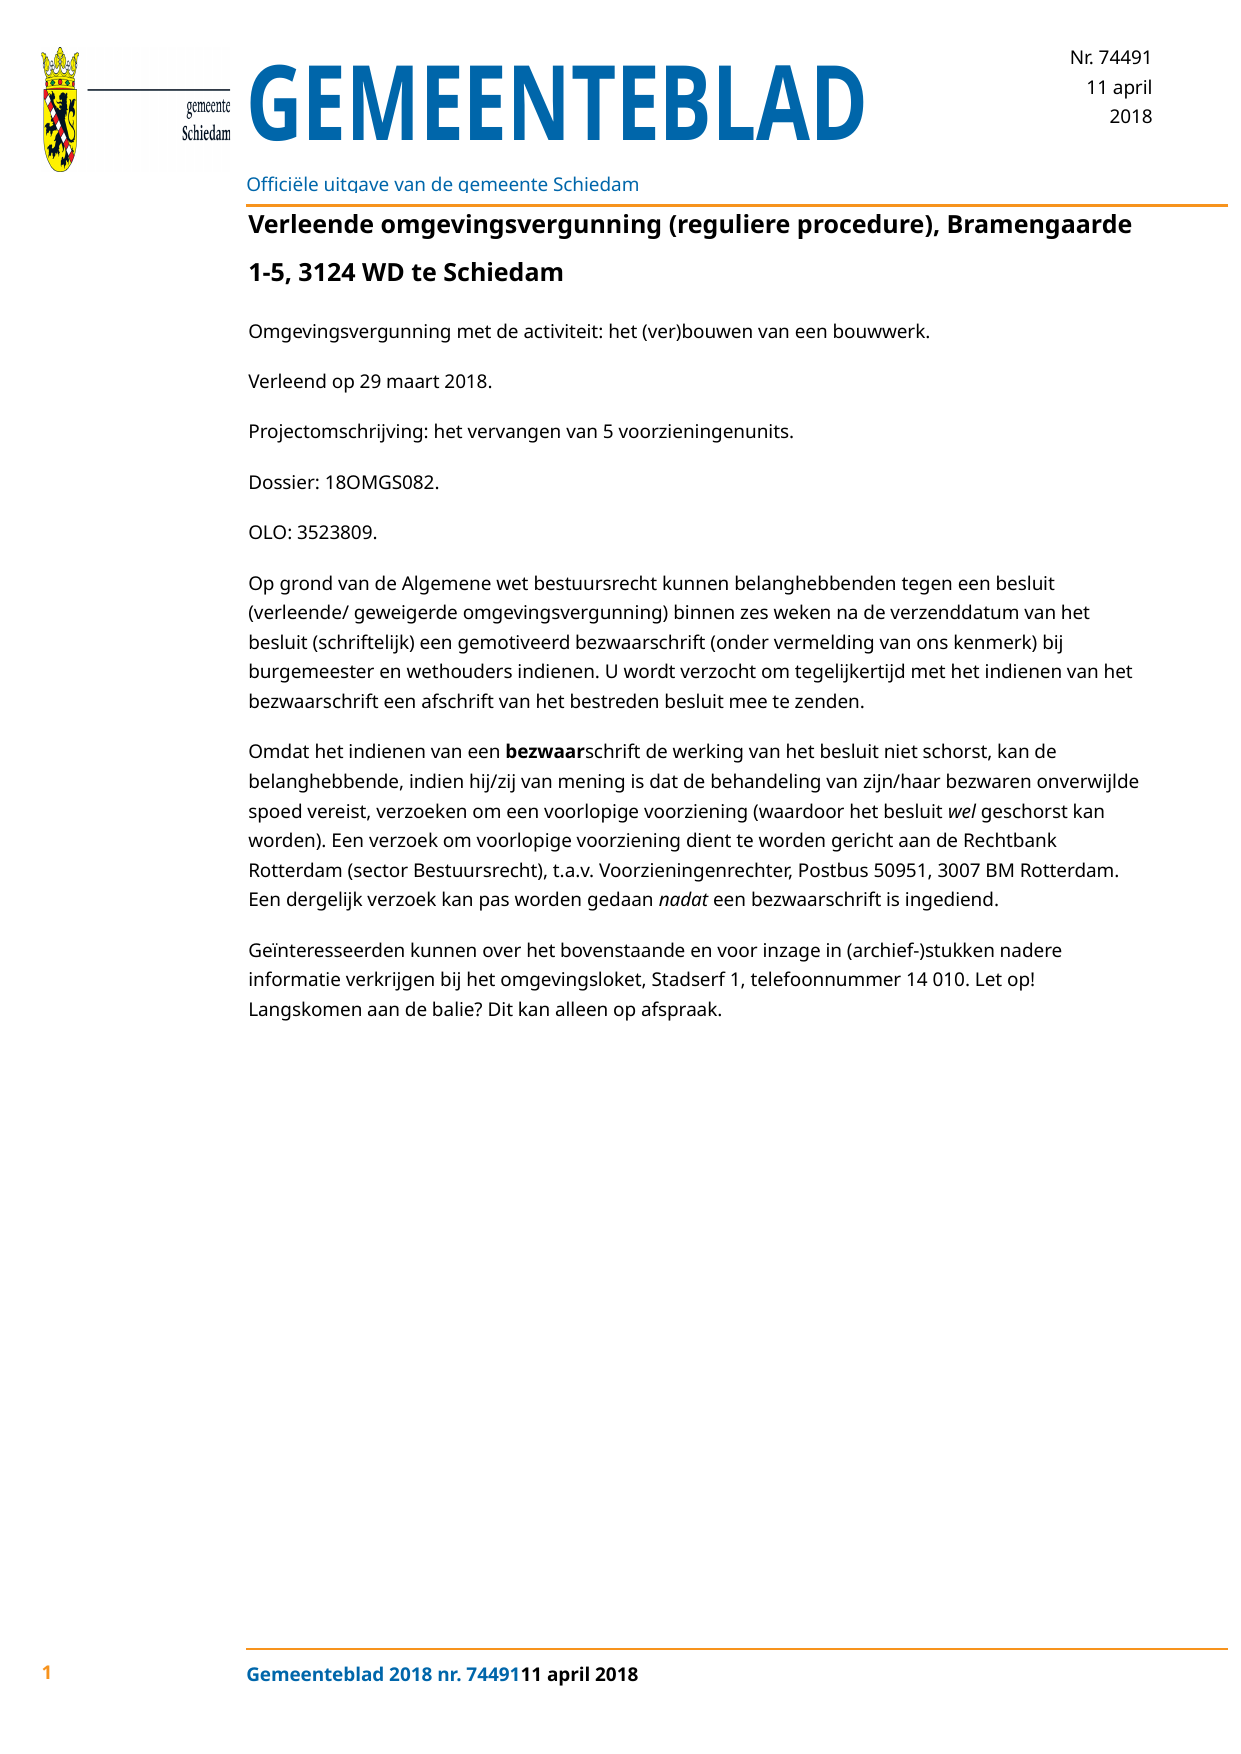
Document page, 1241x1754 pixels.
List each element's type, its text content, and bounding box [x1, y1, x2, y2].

text Omgevingsvergunning met de activiteit: het (ver)bouwen van een bouwwerk. [248, 318, 1152, 344]
text Verleende omgevingsvergunning (reguliere procedure), Bramengaarde 1-5, 3124 WD te Schiedam [248, 207, 1152, 288]
text Omdat het indienen van een bezwaarschrift de werking van het besluit niet schorst, kan de belanghebbende, indien hij/zij van mening is dat de behandeling van zijn/haar bezwaren onverwijlde spoed vereist, verzoeken om een voorlopige voorziening (waardoor het besluit wel geschorst kan worden). Een verzoek om voorlopige voorziening dient te worden gericht aan de Rechtbank Rotterdam (sector Bestuursrecht), t.a.v. Voorzieningenrechter, Postbus 50951, 3007 BM Rotterdam. Een dergelijk verzoek kan pas worden gedaan nadat een bezwaarschrift is ingediend. [248, 739, 1152, 912]
picture [41, 47, 231, 172]
text Geïnteresseerden kunnen over het bovenstaande en voor inzage in (archief-)stukken nadere informatie verkrijgen bij het omgevingsloket, Stadserf 1, telefoonnummer 14 010. Let op! Langskomen aan de balie? Dit kan alleen op afspraak. [248, 937, 1152, 1022]
text Dossier: 18OMGS082. [248, 469, 1152, 495]
text Projectomschrijving: het vervangen van 5 voorzieningenunits. [248, 419, 1152, 444]
text Op grond van de Algemene wet bestuursrecht kunnen belanghebbenden tegen een besluit (verleende/ geweigerde omgevingsvergunning) binnen zes weken na de verzenddatum van het besluit (schriftelijk) een gemotiveerd bezwaarschrift (onder vermelding van ons kenmerk) bij burgemeester en wethouders indienen. U wordt verzocht om tegelijkertijd met het indienen van het bezwaarschrift een afschrift van het bestreden besluit mee te zenden. [248, 570, 1152, 714]
text Verleend op 29 maart 2018. [248, 368, 1152, 394]
text OLO: 3523809. [248, 519, 1152, 545]
